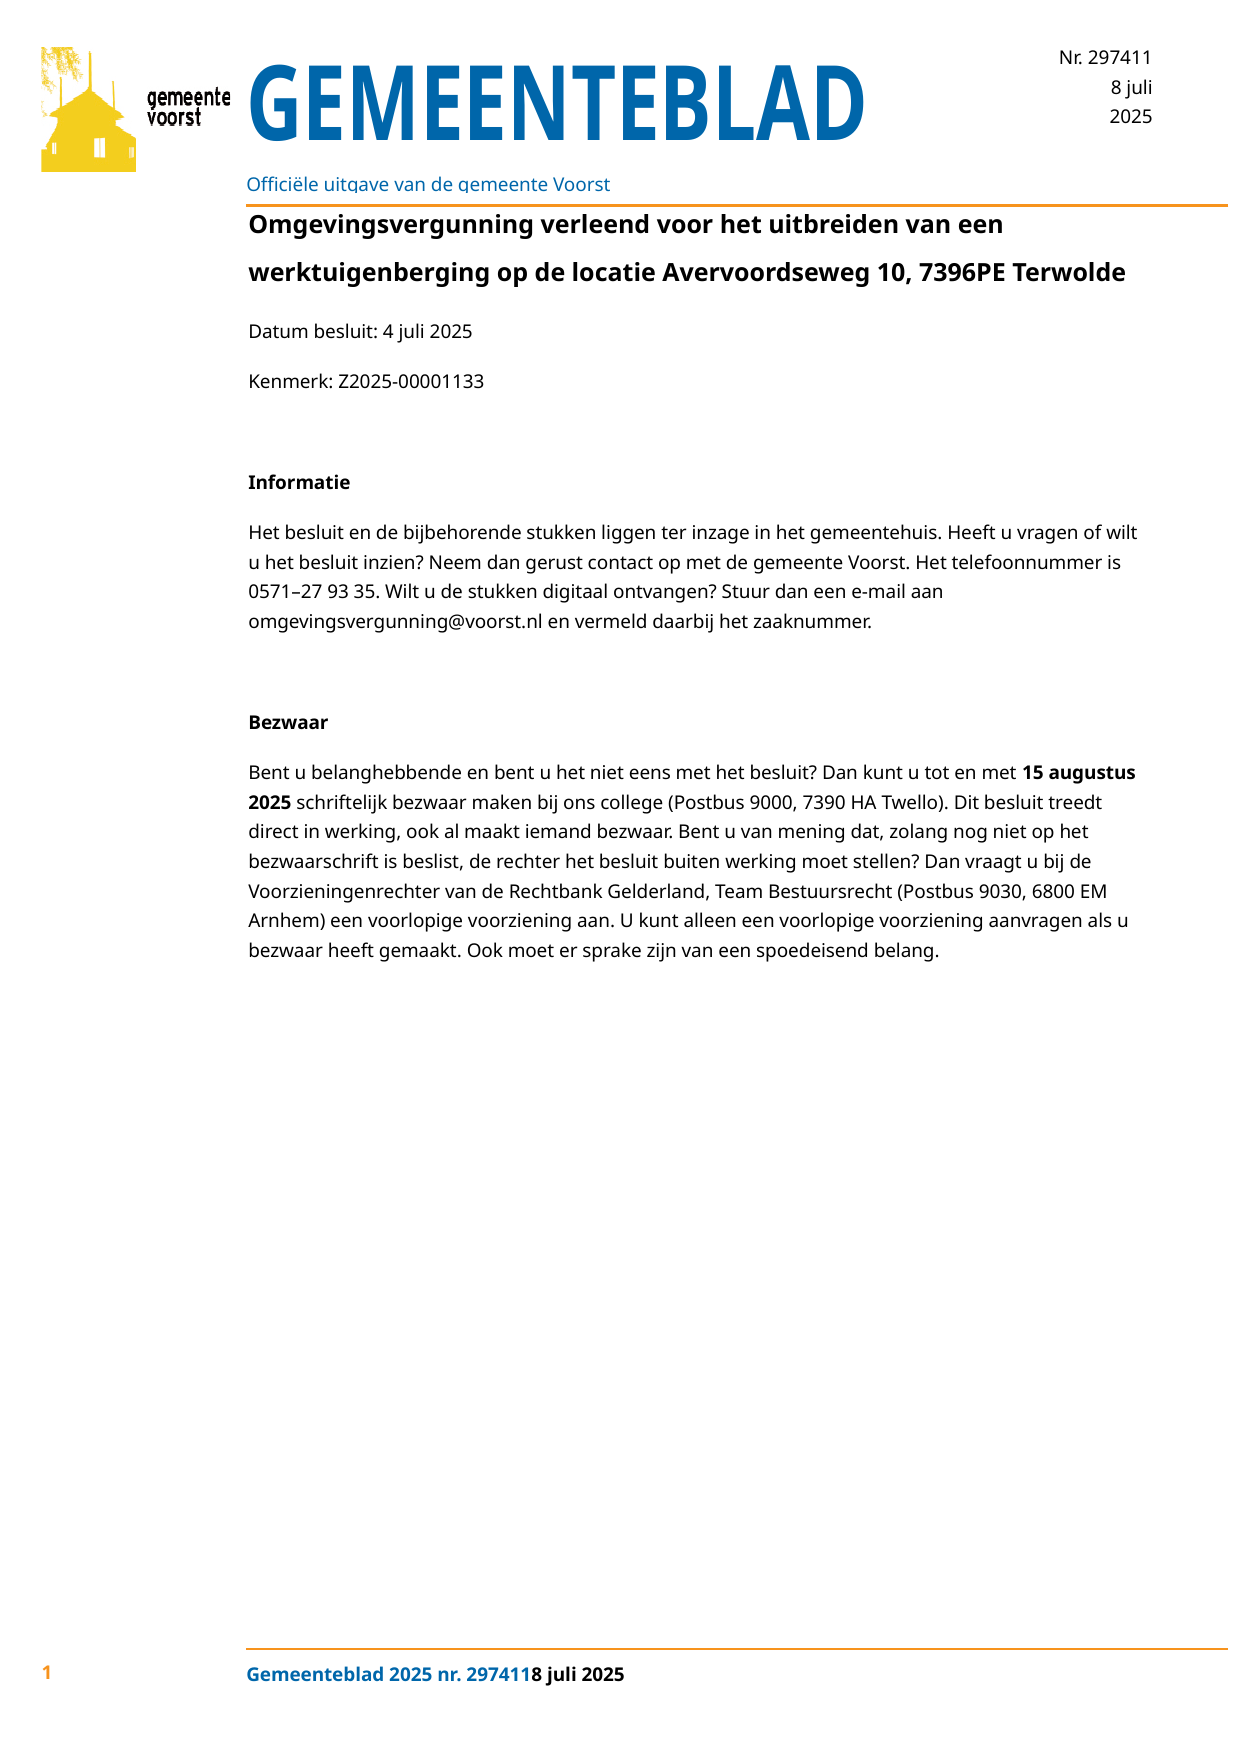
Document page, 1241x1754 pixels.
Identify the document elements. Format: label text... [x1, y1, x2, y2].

text Datum besluit: 4 juli 2025 [248, 318, 1152, 344]
text Informatie [248, 469, 1152, 495]
text Bent u belanghebbende en bent u het niet eens met het besluit? Dan kunt u tot en met 15 augustus 2025 schriftelijk bezwaar maken bij ons college (Postbus 9000, 7390 HA Twello). Dit besluit treedt direct in werking, ook al maakt iemand bezwaar. Bent u van mening dat, zolang nog niet op het bezwaarschrift is beslist, de rechter het besluit buiten werking moet stellen? Dan vraagt u bij de Voorzieningenrechter van de Rechtbank Gelderland, Team Bestuursrecht (Postbus 9030, 6800 EM Arnhem) een voorlopige voorziening aan. U kunt alleen een voorlopige voorziening aanvragen als u bezwaar heeft gemaakt. Ook moet er sprake zijn van een spoedeisend belang. [248, 759, 1152, 963]
text Het besluit en de bijbehorende stukken liggen ter inzage in het gemeentehuis. Heeft u vragen of wilt u het besluit inzien? Neem dan gerust contact op met de gemeente Voorst. Het telefoonnummer is 0571–27 93 35. Wilt u de stukken digitaal ontvangen? Stuur dan een e-mail aan omgevingsvergunning@voorst.nl en vermeld daarbij het zaaknummer. [248, 519, 1152, 634]
text Kenmerk: Z2025-00001133 [248, 368, 1152, 394]
picture [41, 47, 231, 172]
text Bezwaar [248, 709, 1152, 735]
text Omgevingsvergunning verleend voor het uitbreiden van een werktuigenberging op de locatie Avervoordseweg 10, 7396PE Terwolde [248, 207, 1152, 288]
